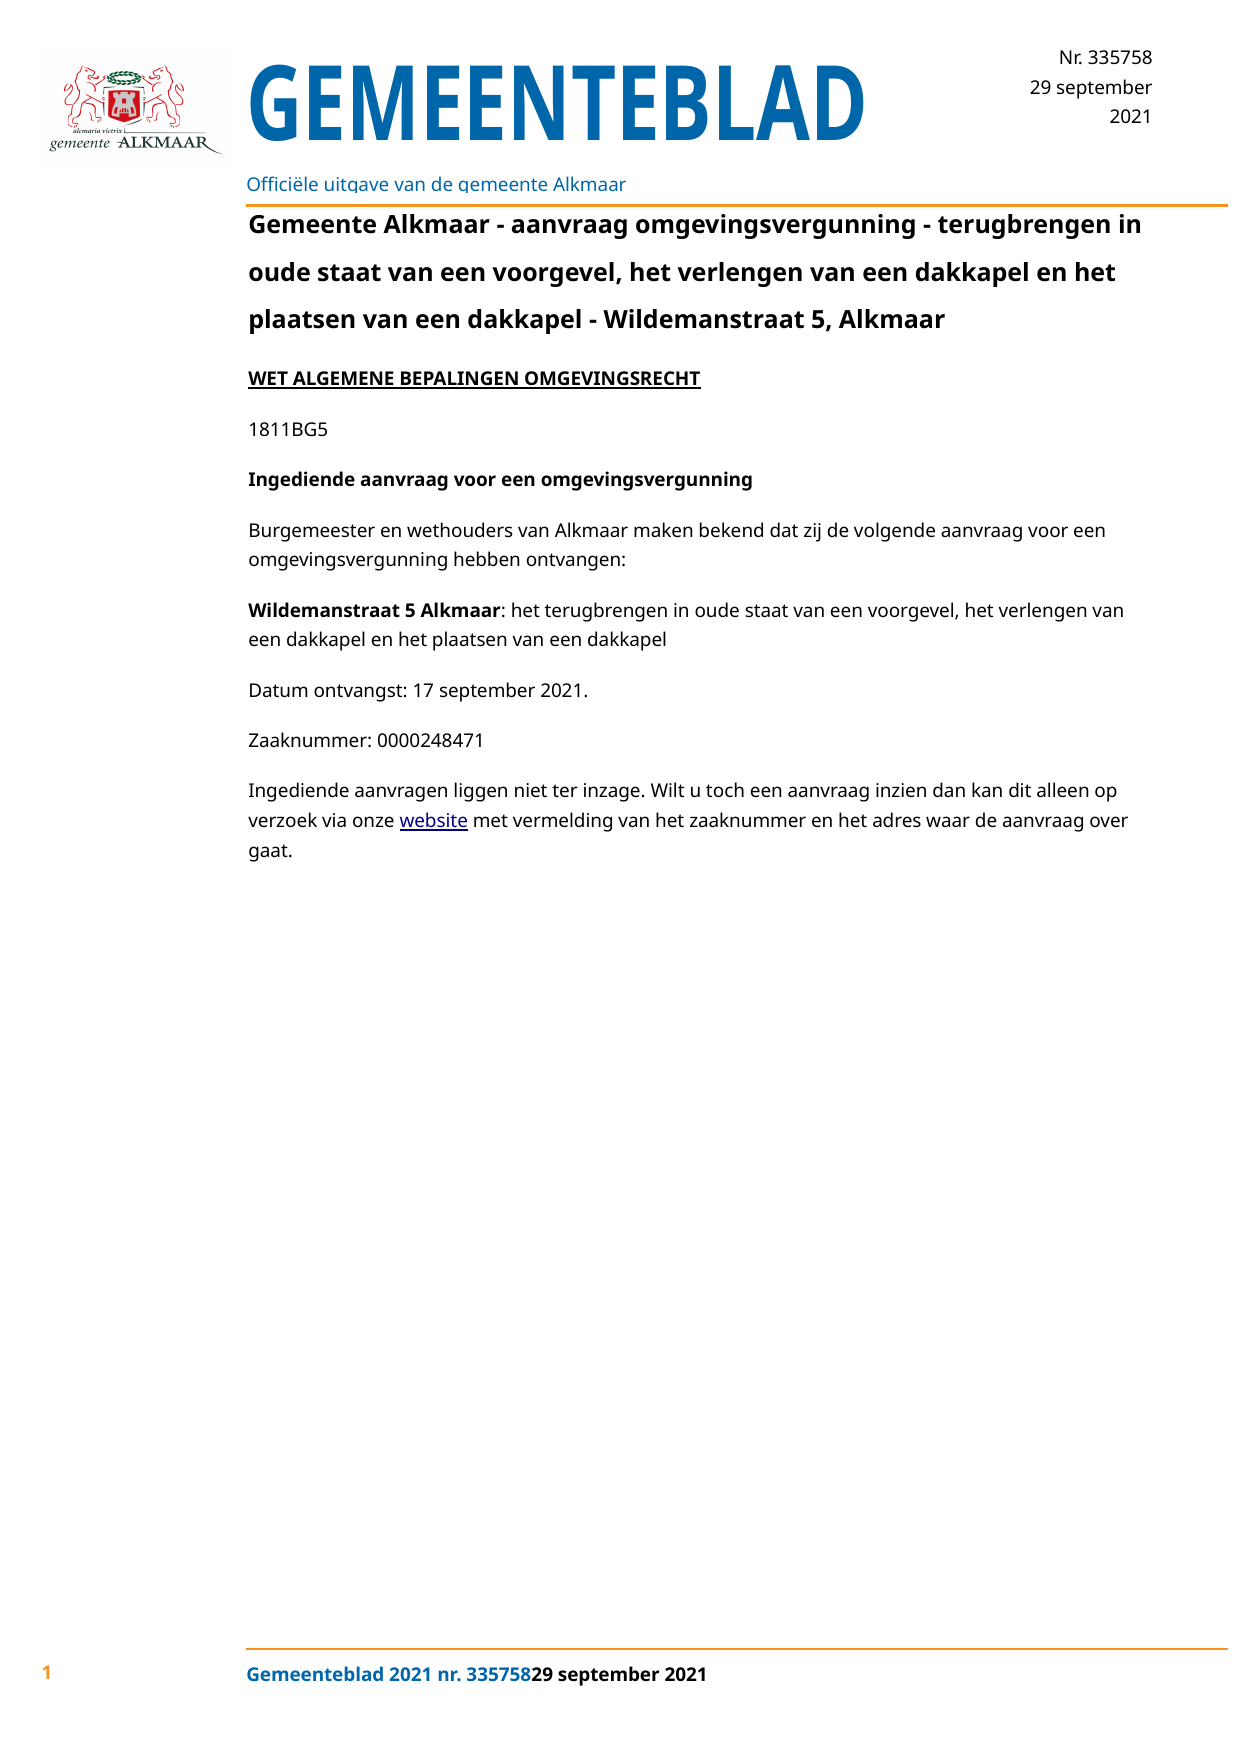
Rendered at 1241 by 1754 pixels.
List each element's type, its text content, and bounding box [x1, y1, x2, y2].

text Gemeente Alkmaar - aanvraag omgevingsvergunning - terugbrengen in oude staat van een voorgevel, het verlengen van een dakkapel en het plaatsen van een dakkapel - Wildemanstraat 5, Alkmaar [248, 207, 1152, 336]
picture [41, 47, 231, 172]
text Burgemeester en wethouders van Alkmaar maken bekend dat zij de volgende aanvraag voor een omgevingsvergunning hebben ontvangen: [248, 517, 1152, 572]
text Datum ontvangst: 17 september 2021. [248, 677, 1152, 702]
text WET ALGEMENE BEPALINGEN OMGEVINGSRECHT [248, 366, 1152, 391]
text 1811BG5 [248, 416, 1152, 442]
text Ingediende aanvragen liggen niet ter inzage. Wilt u toch een aanvraag inzien dan kan dit alleen op verzoek via onze website met vermelding van het zaaknummer en het adres waar de aanvraag over gaat. [248, 778, 1152, 862]
text Ingediende aanvraag voor een omgevingsvergunning [248, 466, 1152, 492]
text Wildemanstraat 5 Alkmaar: het terugbrengen in oude staat van een voorgevel, het verlengen van een dakkapel en het plaatsen van een dakkapel [248, 597, 1152, 652]
text Zaaknummer: 0000248471 [248, 727, 1152, 753]
